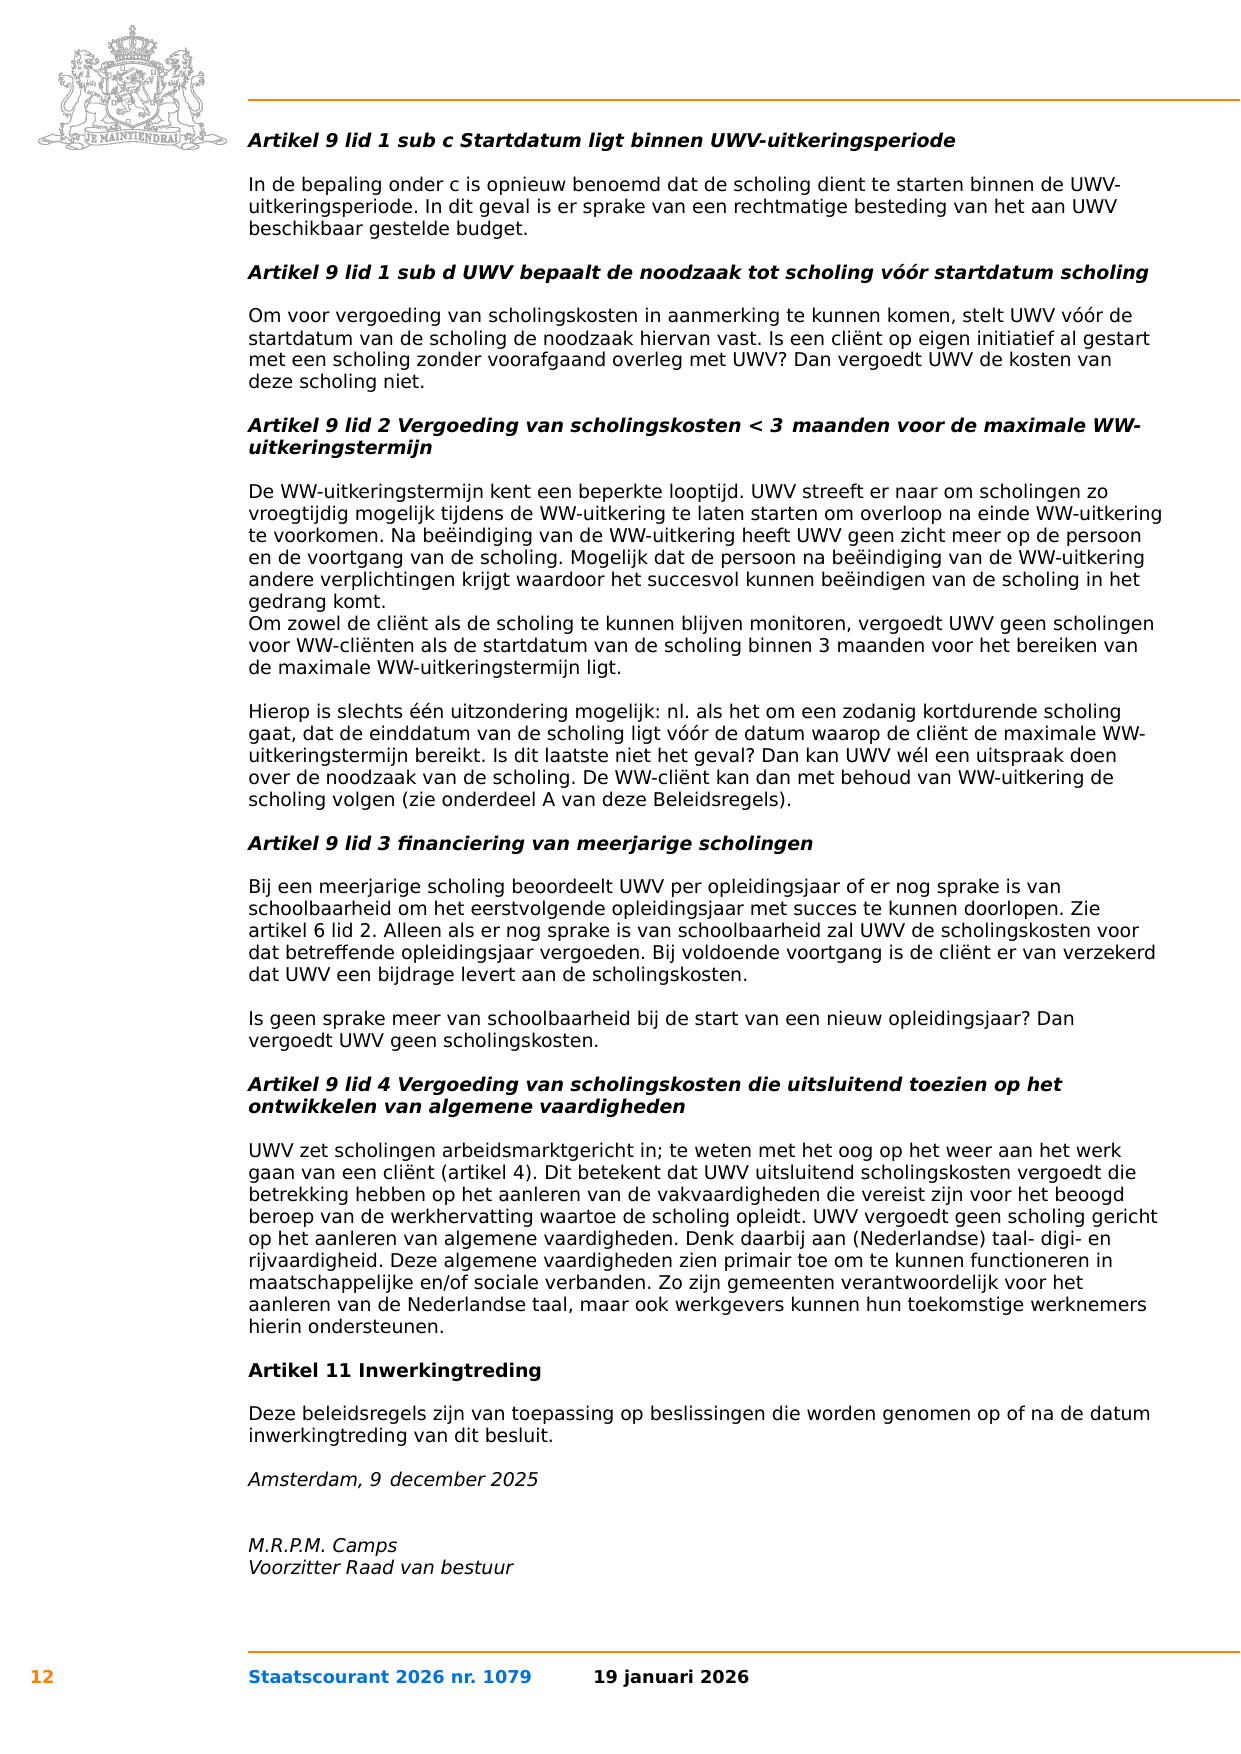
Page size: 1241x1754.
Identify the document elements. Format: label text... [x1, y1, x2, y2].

subtitle Artikel 11 Inwerkingtreding [248, 1359, 1163, 1381]
text Amsterdam, 9 december 2025 [248, 1469, 1163, 1491]
subtitle Artikel 9 lid 3 financiering van meerjarige scholingen [248, 832, 1163, 854]
text Is geen sprake meer van schoolbaarheid bij de start van een nieuw opleidingsjaar? Dan vergoedt UWV geen scholingskosten. [248, 1008, 1163, 1052]
text Hierop is slechts één uitzondering mogelijk: nl. als het om een zodanig kortdurende scholing gaat, dat de einddatum van de scholing ligt vóór de datum waarop de cliënt de maximale WW-uitkeringstermijn bereikt. Is dit laatste niet het geval? Dan kan UWV wél een uitspraak doen over de noodzaak van de scholing. De WW-cliënt kan dan met behoud van WW-uitkering de scholing volgen (zie onderdeel A van deze Beleidsregels). [248, 701, 1163, 811]
text Deze beleidsregels zijn van toepassing op beslissingen die worden genomen op of na de datum inwerkingtreding van dit besluit. [248, 1403, 1163, 1447]
subtitle Artikel 9 lid 2 Vergoeding van scholingskosten < 3 maanden voor de maximale WW-uitkeringstermijn [248, 415, 1163, 459]
picture [38, 25, 227, 150]
text UWV zet scholingen arbeidsmarktgericht in; te weten met het oog op het weer aan het werk gaan van een cliënt (artikel 4). Dit betekent dat UWV uitsluitend scholingskosten vergoedt die betrekking hebben op het aanleren van de vakvaardigheden die vereist zijn voor het beoogd beroep van de werkhervatting waartoe de scholing opleidt. UWV vergoedt geen scholing gericht op het aanleren van algemene vaardigheden. Denk daarbij aan (Nederlandse) taal- digi- en rijvaardigheid. Deze algemene vaardigheden zien primair toe om te kunnen functioneren in maatschappelijke en/of sociale verbanden. Zo zijn gemeenten verantwoordelijk voor het aanleren van de Nederlandse taal, maar ook werkgevers kunnen hun toekomstige werknemers hierin ondersteunen. [248, 1140, 1163, 1338]
subtitle Artikel 9 lid 4 Vergoeding van scholingskosten die uitsluitend toezien op het ontwikkelen van algemene vaardigheden [248, 1074, 1163, 1118]
subtitle Artikel 9 lid 1 sub c Startdatum ligt binnen UWV-uitkeringsperiode [248, 130, 1163, 152]
subtitle Artikel 9 lid 1 sub d UWV bepaalt de noodzaak tot scholing vóór startdatum scholing [248, 262, 1163, 283]
text Om zowel de cliënt als de scholing te kunnen blijven monitoren, vergoedt UWV geen scholingen voor WW-cliënten als de startdatum van de scholing binnen 3 maanden voor het bereiken van de maximale WW-uitkeringstermijn ligt. [248, 613, 1163, 679]
text In de bepaling onder c is opnieuw benoemd dat de scholing dient te starten binnen de UWV-uitkeringsperiode. In dit geval is er sprake van een rechtmatige besteding van het aan UWV beschikbaar gestelde budget. [248, 174, 1163, 240]
text De WW-uitkeringstermijn kent een beperkte looptijd. UWV streeft er naar om scholingen zo vroegtijdig mogelijk tijdens de WW-uitkering te laten starten om overloop na einde WW-uitkering te voorkomen. Na beëindiging van de WW-uitkering heeft UWV geen zicht meer op de persoon en de voortgang van de scholing. Mogelijk dat de persoon na beëindiging van de WW-uitkering andere verplichtingen krijgt waardoor het succesvol kunnen beëindigen van de scholing in het gedrang komt. [248, 481, 1163, 613]
text Om voor vergoeding van scholingskosten in aanmerking te kunnen komen, stelt UWV vóór de startdatum van de scholing de noodzaak hiervan vast. Is een cliënt op eigen initiatief al gestart met een scholing zonder voorafgaand overleg met UWV? Dan vergoedt UWV de kosten van deze scholing niet. [248, 305, 1163, 393]
text M.R.P.M. Camps Voorzitter Raad van bestuur [248, 1513, 1163, 1579]
text Bij een meerjarige scholing beoordeelt UWV per opleidingsjaar of er nog sprake is van schoolbaarheid om het eerstvolgende opleidingsjaar met succes te kunnen doorlopen. Zie artikel 6 lid 2. Alleen als er nog sprake is van schoolbaarheid zal UWV de scholingskosten voor dat betreffende opleidingsjaar vergoeden. Bij voldoende voortgang is de cliënt er van verzekerd dat UWV een bijdrage levert aan de scholingskosten. [248, 876, 1163, 986]
